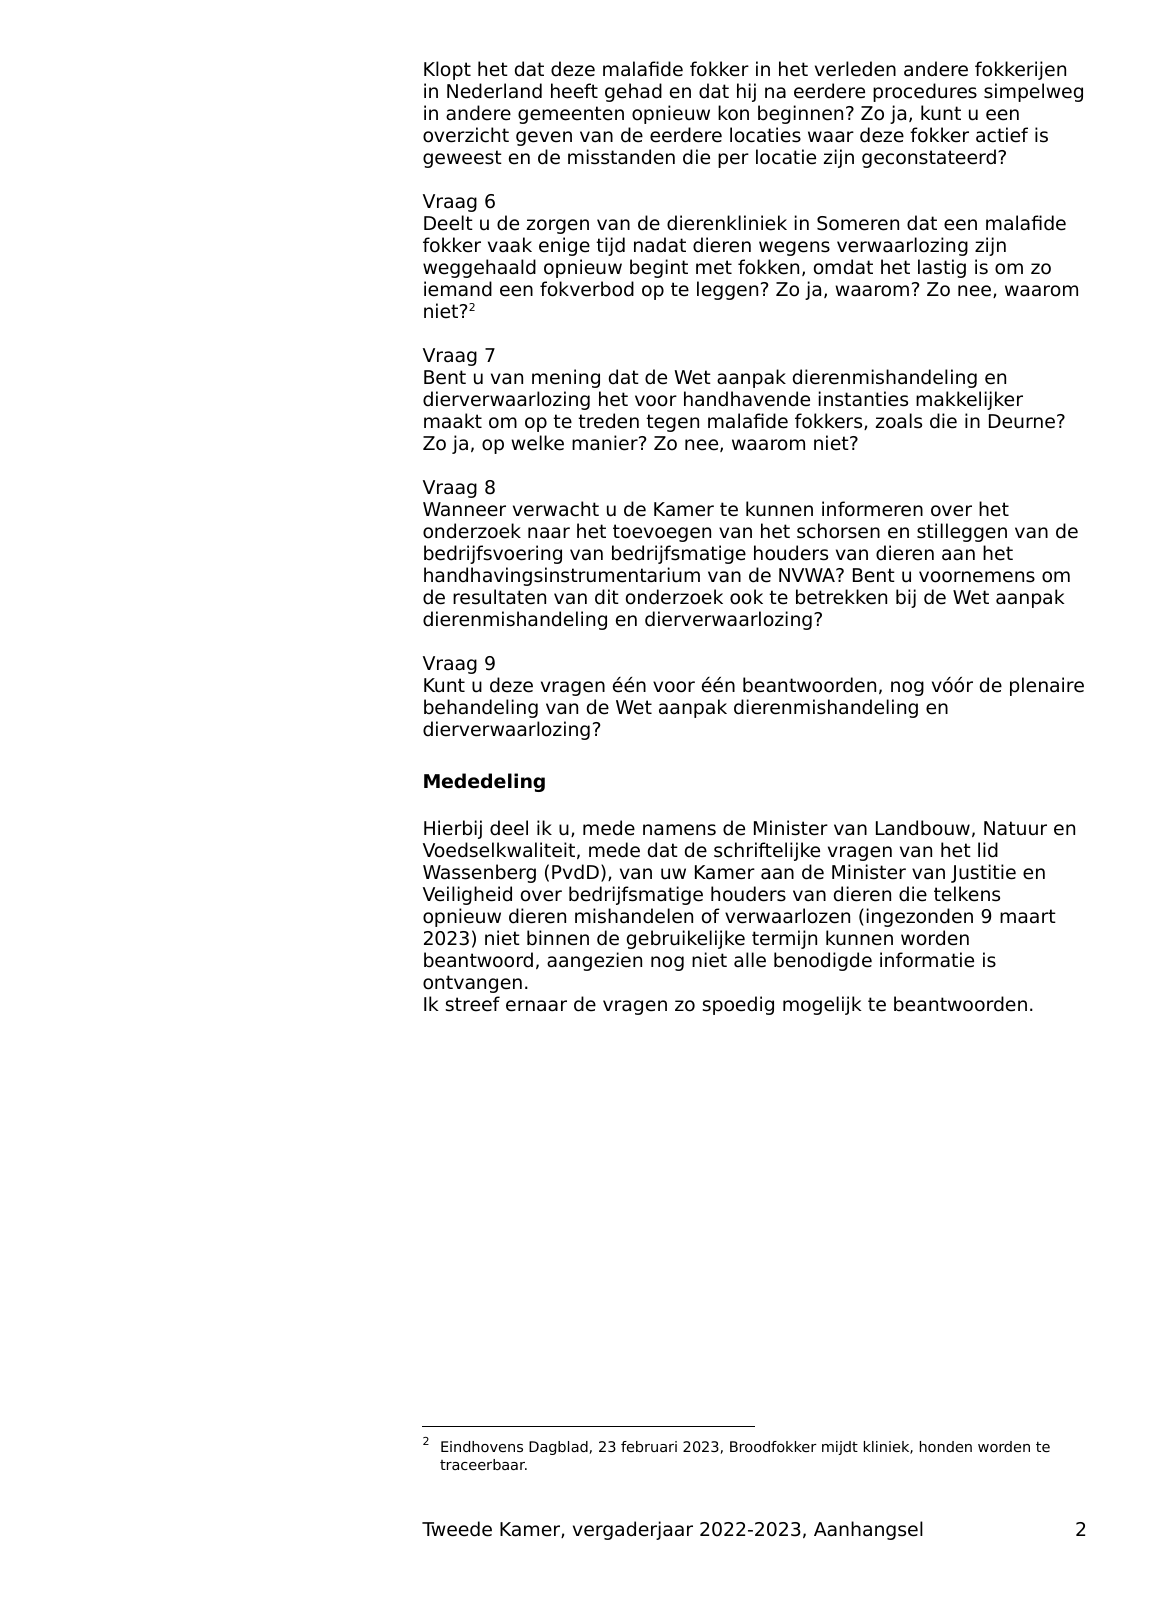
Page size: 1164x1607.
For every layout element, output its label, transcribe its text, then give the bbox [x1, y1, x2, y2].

text Vraag 8 [422, 477, 1087, 499]
text Eindhovens Dagblad, 23 februari 2023, Broodfokker mijdt kliniek, honden worden te traceerbaar. [422, 1435, 1087, 1474]
text Hierbij deel ik u, mede namens de Minister van Landbouw, Natuur en Voedselkwaliteit, mede dat de schriftelijke vragen van het lid Wassenberg (PvdD), van uw Kamer aan de Minister van Justitie en Veiligheid over bedrijfsmatige houders van dieren die telkens opnieuw dieren mishandelen of verwaarlozen (ingezonden 9 maart 2023) niet binnen de gebruikelijke termijn kunnen worden beantwoord, aangezien nog niet alle benodigde informatie is ontvangen. [422, 818, 1087, 994]
text Vraag 9 [422, 653, 1087, 675]
subtitle Mededeling [422, 771, 1087, 793]
text Klopt het dat deze malafide fokker in het verleden andere fokkerijen in Nederland heeft gehad en dat hij na eerdere procedures simpelweg in andere gemeenten opnieuw kon beginnen? Zo ja, kunt u een overzicht geven van de eerdere locaties waar deze fokker actief is geweest en de misstanden die per locatie zijn geconstateerd? [422, 59, 1087, 169]
text Wanneer verwacht u de Kamer te kunnen informeren over het onderzoek naar het toevoegen van het schorsen en stilleggen van de bedrijfsvoering van bedrijfsmatige houders van dieren aan het handhavingsinstrumentarium van de NVWA? Bent u voornemens om de resultaten van dit onderzoek ook te betrekken bij de Wet aanpak dierenmishandeling en dierverwaarlozing? [422, 499, 1087, 631]
text Vraag 6 [422, 191, 1087, 213]
text Vraag 7 [422, 345, 1087, 367]
text Bent u van mening dat de Wet aanpak dierenmishandeling en dierverwaarlozing het voor handhavende instanties makkelijker maakt om op te treden tegen malafide fokkers, zoals die in Deurne? Zo ja, op welke manier? Zo nee, waarom niet? [422, 367, 1087, 455]
text Deelt u de zorgen van de dierenkliniek in Someren dat een malafide fokker vaak enige tijd nadat dieren wegens verwaarlozing zijn weggehaald opnieuw begint met fokken, omdat het lastig is om zo iemand een fokverbod op te leggen? Zo ja, waarom? Zo nee, waarom niet? [422, 213, 1087, 323]
text Kunt u deze vragen één voor één beantwoorden, nog vóór de plenaire behandeling van de Wet aanpak dierenmishandeling en dierverwaarlozing? [422, 675, 1087, 741]
text Ik streef ernaar de vragen zo spoedig mogelijk te beantwoorden. [422, 994, 1087, 1016]
